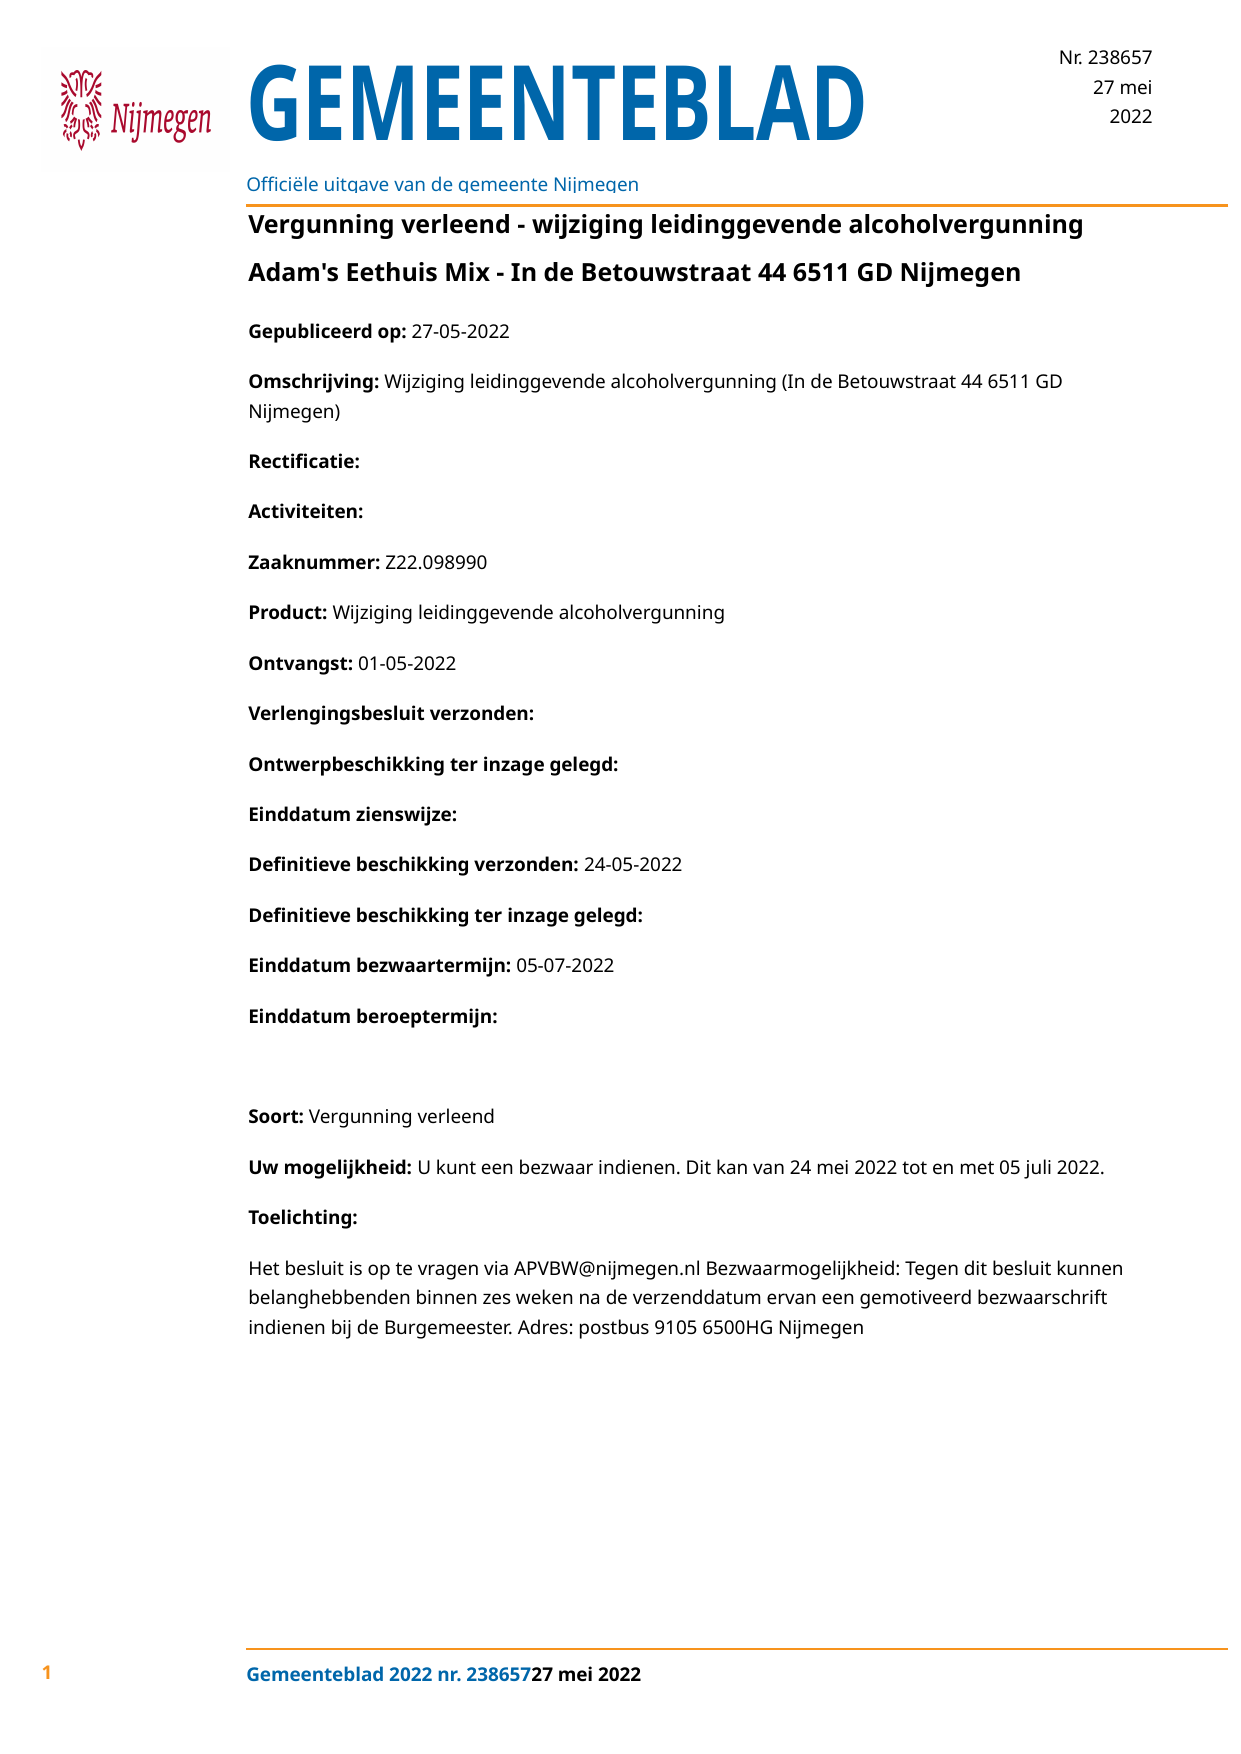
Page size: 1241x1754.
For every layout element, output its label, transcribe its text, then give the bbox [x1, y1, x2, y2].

text Einddatum beroeptermijn: [248, 1003, 1152, 1029]
text Omschrijving: Wijziging leidinggevende alcoholvergunning (In de Betouwstraat 44 6511 GD Nijmegen) [248, 368, 1152, 424]
picture [41, 47, 231, 172]
text Definitieve beschikking ter inzage gelegd: [248, 902, 1152, 928]
text Zaaknummer: Z22.098990 [248, 549, 1152, 575]
text Het besluit is op te vragen via APVBW@nijmegen.nl Bezwaarmogelijkheid: Tegen dit besluit kunnen belanghebbenden binnen zes weken na de verzenddatum ervan een gemotiveerd bezwaarschrift indienen bij de Burgemeester. Adres: postbus 9105 6500HG Nijmegen [248, 1255, 1152, 1340]
text Ontwerpbeschikking ter inzage gelegd: [248, 751, 1152, 777]
text Einddatum bezwaartermijn: 05-07-2022 [248, 952, 1152, 978]
text Rectificatie: [248, 448, 1152, 474]
text Definitieve beschikking verzonden: 24-05-2022 [248, 852, 1152, 877]
text Toelichting: [248, 1204, 1152, 1230]
text Ontvangst: 01-05-2022 [248, 650, 1152, 676]
text Verlengingsbesluit verzonden: [248, 700, 1152, 726]
text Gepubliceerd op: 27-05-2022 [248, 318, 1152, 344]
text Activiteiten: [248, 499, 1152, 524]
text Product: Wijziging leidinggevende alcoholvergunning [248, 599, 1152, 625]
text Uw mogelijkheid: U kunt een bezwaar indienen. Dit kan van 24 mei 2022 tot en met 05 juli 2022. [248, 1154, 1152, 1180]
text Vergunning verleend - wijziging leidinggevende alcoholvergunning Adam's Eethuis Mix - In de Betouwstraat 44 6511 GD Nijmegen [248, 207, 1152, 288]
text Einddatum zienswijze: [248, 801, 1152, 827]
text Soort: Vergunning verleend [248, 1104, 1152, 1129]
